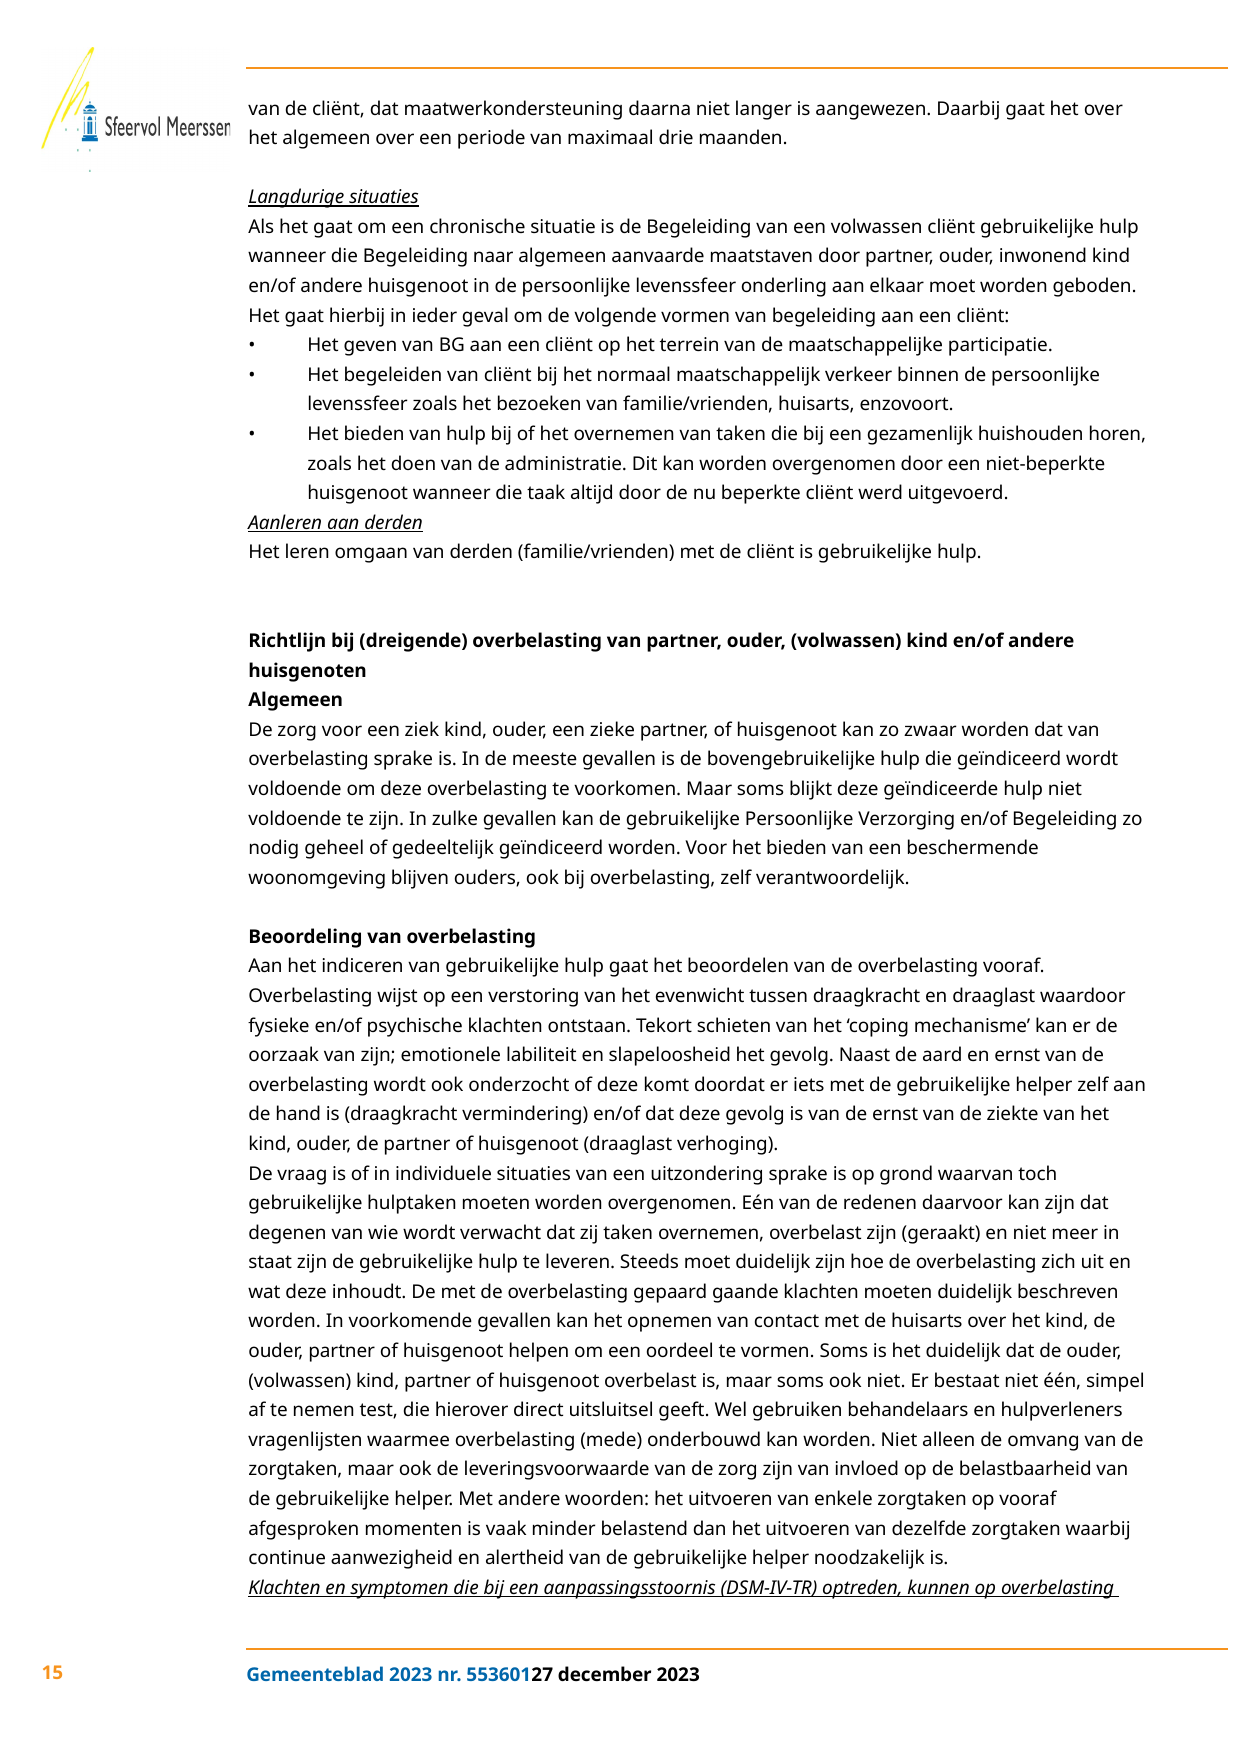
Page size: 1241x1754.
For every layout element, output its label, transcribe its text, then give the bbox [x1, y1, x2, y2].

list Het geven van BG aan een cliënt op het terrein van de maatschappelijke participatie. [248, 331, 1152, 357]
text Langdurige situaties [248, 183, 1152, 209]
text van de cliënt, dat maatwerkondersteuning daarna niet langer is aangewezen. Daarbij gaat het over het algemeen over een periode van maximaal drie maanden. [248, 95, 1152, 150]
text Algemeen [248, 686, 1152, 712]
text Klachten en symptomen die bij een aanpassingsstoornis (DSM-IV-TR) optreden, kunnen op overbelasting [248, 1574, 1152, 1600]
text De vraag is of in individuele situaties van een uitzondering sprake is op grond waarvan toch gebruikelijke hulptaken moeten worden overgenomen. Eén van de redenen daarvoor kan zijn dat degenen van wie wordt verwacht dat zij taken overnemen, overbelast zijn (geraakt) en niet meer in staat zijn de gebruikelijke hulp te leveren. Steeds moet duidelijk zijn hoe de overbelasting zich uit en wat deze inhoudt. De met de overbelasting gepaard gaande klachten moeten duidelijk beschreven worden. In voorkomende gevallen kan het opnemen van contact met de huisarts over het kind, de ouder, partner of huisgenoot helpen om een oordeel te vormen. Soms is het duidelijk dat de ouder, (volwassen) kind, partner of huisgenoot overbelast is, maar soms ook niet. Er bestaat niet één, simpel af te nemen test, die hierover direct uitsluitsel geeft. Wel gebruiken behandelaars en hulpverleners vragenlijsten waarmee overbelasting (mede) onderbouwd kan worden. Niet alleen de omvang van de zorgtaken, maar ook de leveringsvoorwaarde van de zorg zijn van invloed op de belastbaarheid van de gebruikelijke helper. Met andere woorden: het uitvoeren van enkele zorgtaken op vooraf afgesproken momenten is vaak minder belastend dan het uitvoeren van dezelfde zorgtaken waarbij continue aanwezigheid en alertheid van de gebruikelijke helper noodzakelijk is. [248, 1160, 1152, 1570]
text Het leren omgaan van derden (familie/vrienden) met de cliënt is gebruikelijke hulp. [248, 538, 1152, 564]
text Aanleren aan derden [248, 509, 1152, 535]
text Als het gaat om een chronische situatie is de Begeleiding van een volwassen cliënt gebruikelijke hulp wanneer die Begeleiding naar algemeen aanvaarde maatstaven door partner, ouder, inwonend kind en/of andere huisgenoot in de persoonlijke levenssfeer onderling aan elkaar moet worden geboden. Het gaat hierbij in ieder geval om de volgende vormen van begeleiding aan een cliënt: [248, 213, 1152, 328]
list Het bieden van hulp bij of het overnemen van taken die bij een gezamenlijk huishouden horen, zoals het doen van de administratie. Dit kan worden overgenomen door een niet-beperkte huisgenoot wanneer die taak altijd door de nu beperkte cliënt werd uitgevoerd. [248, 420, 1152, 505]
text Aan het indiceren van gebruikelijke hulp gaat het beoordelen van de overbelasting vooraf. Overbelasting wijst op een verstoring van het evenwicht tussen draagkracht en draaglast waardoor fysieke en/of psychische klachten ontstaan. Tekort schieten van het ‘coping mechanisme’ kan er de oorzaak van zijn; emotionele labiliteit en slapeloosheid het gevolg. Naast de aard en ernst van de overbelasting wordt ook onderzocht of deze komt doordat er iets met de gebruikelijke helper zelf aan de hand is (draagkracht vermindering) en/of dat deze gevolg is van de ernst van de ziekte van het kind, ouder, de partner of huisgenoot (draaglast verhoging). [248, 953, 1152, 1156]
text Beoordeling van overbelasting [248, 923, 1152, 949]
text De zorg voor een ziek kind, ouder, een zieke partner, of huisgenoot kan zo zwaar worden dat van overbelasting sprake is. In de meeste gevallen is de bovengebruikelijke hulp die geïndiceerd wordt voldoende om deze overbelasting te voorkomen. Maar soms blijkt deze geïndiceerde hulp niet voldoende te zijn. In zulke gevallen kan de gebruikelijke Persoonlijke Verzorging en/of Begeleiding zo nodig geheel of gedeeltelijk geïndiceerd worden. Voor het bieden van een beschermende woonomgeving blijven ouders, ook bij overbelasting, zelf verantwoordelijk. [248, 716, 1152, 890]
picture [41, 47, 231, 172]
list Het begeleiden van cliënt bij het normaal maatschappelijk verkeer binnen de persoonlijke levenssfeer zoals het bezoeken van familie/vrienden, huisarts, enzovoort. [248, 361, 1152, 416]
text Richtlijn bij (dreigende) overbelasting van partner, ouder, (volwassen) kind en/of andere huisgenoten [248, 627, 1152, 683]
